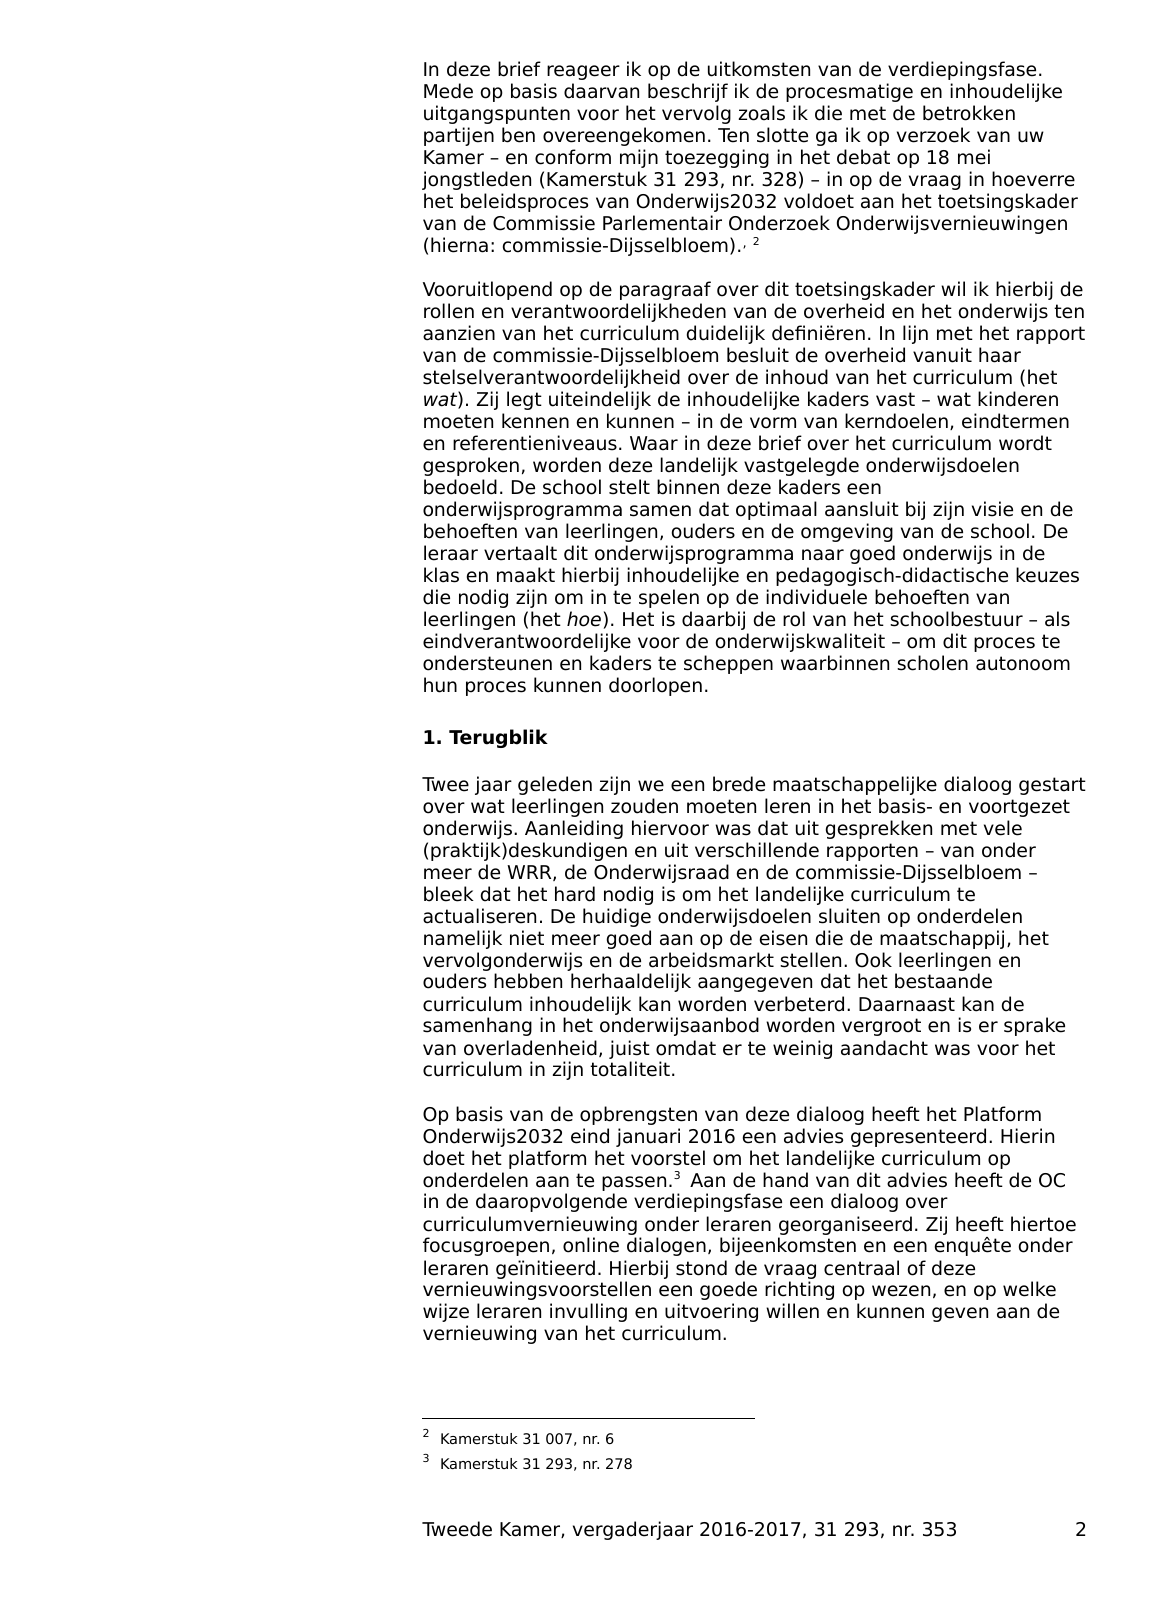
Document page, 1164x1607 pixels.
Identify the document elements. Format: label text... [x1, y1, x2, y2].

text Kamerstuk 31 293, nr. 278 [422, 1452, 1087, 1474]
text Twee jaar geleden zijn we een brede maatschappelijke dialoog gestart over wat leerlingen zouden moeten leren in het basis- en voortgezet onderwijs. Aanleiding hiervoor was dat uit gesprekken met vele (praktijk)deskundigen en uit verschillende rapporten – van onder meer de WRR, de Onderwijsraad en de commissie-Dijsselbloem – bleek dat het hard nodig is om het landelijke curriculum te actualiseren. De huidige onderwijsdoelen sluiten op onderdelen namelijk niet meer goed aan op de eisen die de maatschappij, het vervolgonderwijs en de arbeidsmarkt stellen. Ook leerlingen en ouders hebben herhaaldelijk aangegeven dat het bestaande curriculum inhoudelijk kan worden verbeterd. Daarnaast kan de samenhang in het onderwijsaanbod worden vergroot en is er sprake van overladenheid, juist omdat er te weinig aandacht was voor het curriculum in zijn totaliteit. [422, 774, 1087, 1081]
subtitle 1. Terugblik [422, 727, 1087, 749]
text Kamerstuk 31 007, nr. 6 [422, 1427, 1087, 1449]
text Op basis van de opbrengsten van deze dialoog heeft het Platform Onderwijs2032 eind januari 2016 een advies gepresenteerd. Hierin doet het platform het voorstel om het landelijke curriculum op onderdelen aan te passen. Aan de hand van dit advies heeft de OC in de daaropvolgende verdiepingsfase een dialoog over curriculumvernieuwing onder leraren georganiseerd. Zij heeft hiertoe focusgroepen, online dialogen, bijeenkomsten en een enquête onder leraren geïnitieerd. Hierbij stond de vraag centraal of deze vernieuwingsvoorstellen een goede richting op wezen, en op welke wijze leraren invulling en uitvoering willen en kunnen geven aan de vernieuwing van het curriculum. [422, 1103, 1087, 1345]
text In deze brief reageer ik op de uitkomsten van de verdiepingsfase. Mede op basis daarvan beschrijf ik de procesmatige en inhoudelijke uitgangspunten voor het vervolg zoals ik die met de betrokken partijen ben overeengekomen. Ten slotte ga ik op verzoek van uw Kamer – en conform mijn toezegging in het debat op 18 mei jongstleden (Kamerstuk 31 293, nr. 328) – in op de vraag in hoeverre het beleidsproces van Onderwijs2032 voldoet aan het toetsingskader van de Commissie Parlementair Onderzoek Onderwijsvernieuwingen (hierna: commissie-Dijsselbloem)., [422, 59, 1087, 257]
text Vooruitlopend op de paragraaf over dit toetsingskader wil ik hierbij de rollen en verantwoordelijkheden van de overheid en het onderwijs ten aanzien van het curriculum duidelijk definiëren. In lijn met het rapport van de commissie-Dijsselbloem besluit de overheid vanuit haar stelselverantwoordelijkheid over de inhoud van het curriculum (het wat). Zij legt uiteindelijk de inhoudelijke kaders vast – wat kinderen moeten kennen en kunnen – in de vorm van kerndoelen, eindtermen en referentieniveaus. Waar in deze brief over het curriculum wordt gesproken, worden deze landelijk vastgelegde onderwijsdoelen bedoeld. De school stelt binnen deze kaders een onderwijsprogramma samen dat optimaal aansluit bij zijn visie en de behoeften van leerlingen, ouders en de omgeving van de school. De leraar vertaalt dit onderwijsprogramma naar goed onderwijs in de klas en maakt hierbij inhoudelijke en pedagogisch-didactische keuzes die nodig zijn om in te spelen op de individuele behoeften van leerlingen (het hoe). Het is daarbij de rol van het schoolbestuur – als eindverantwoordelijke voor de onderwijskwaliteit – om dit proces te ondersteunen en kaders te scheppen waarbinnen scholen autonoom hun proces kunnen doorlopen. [422, 279, 1087, 697]
